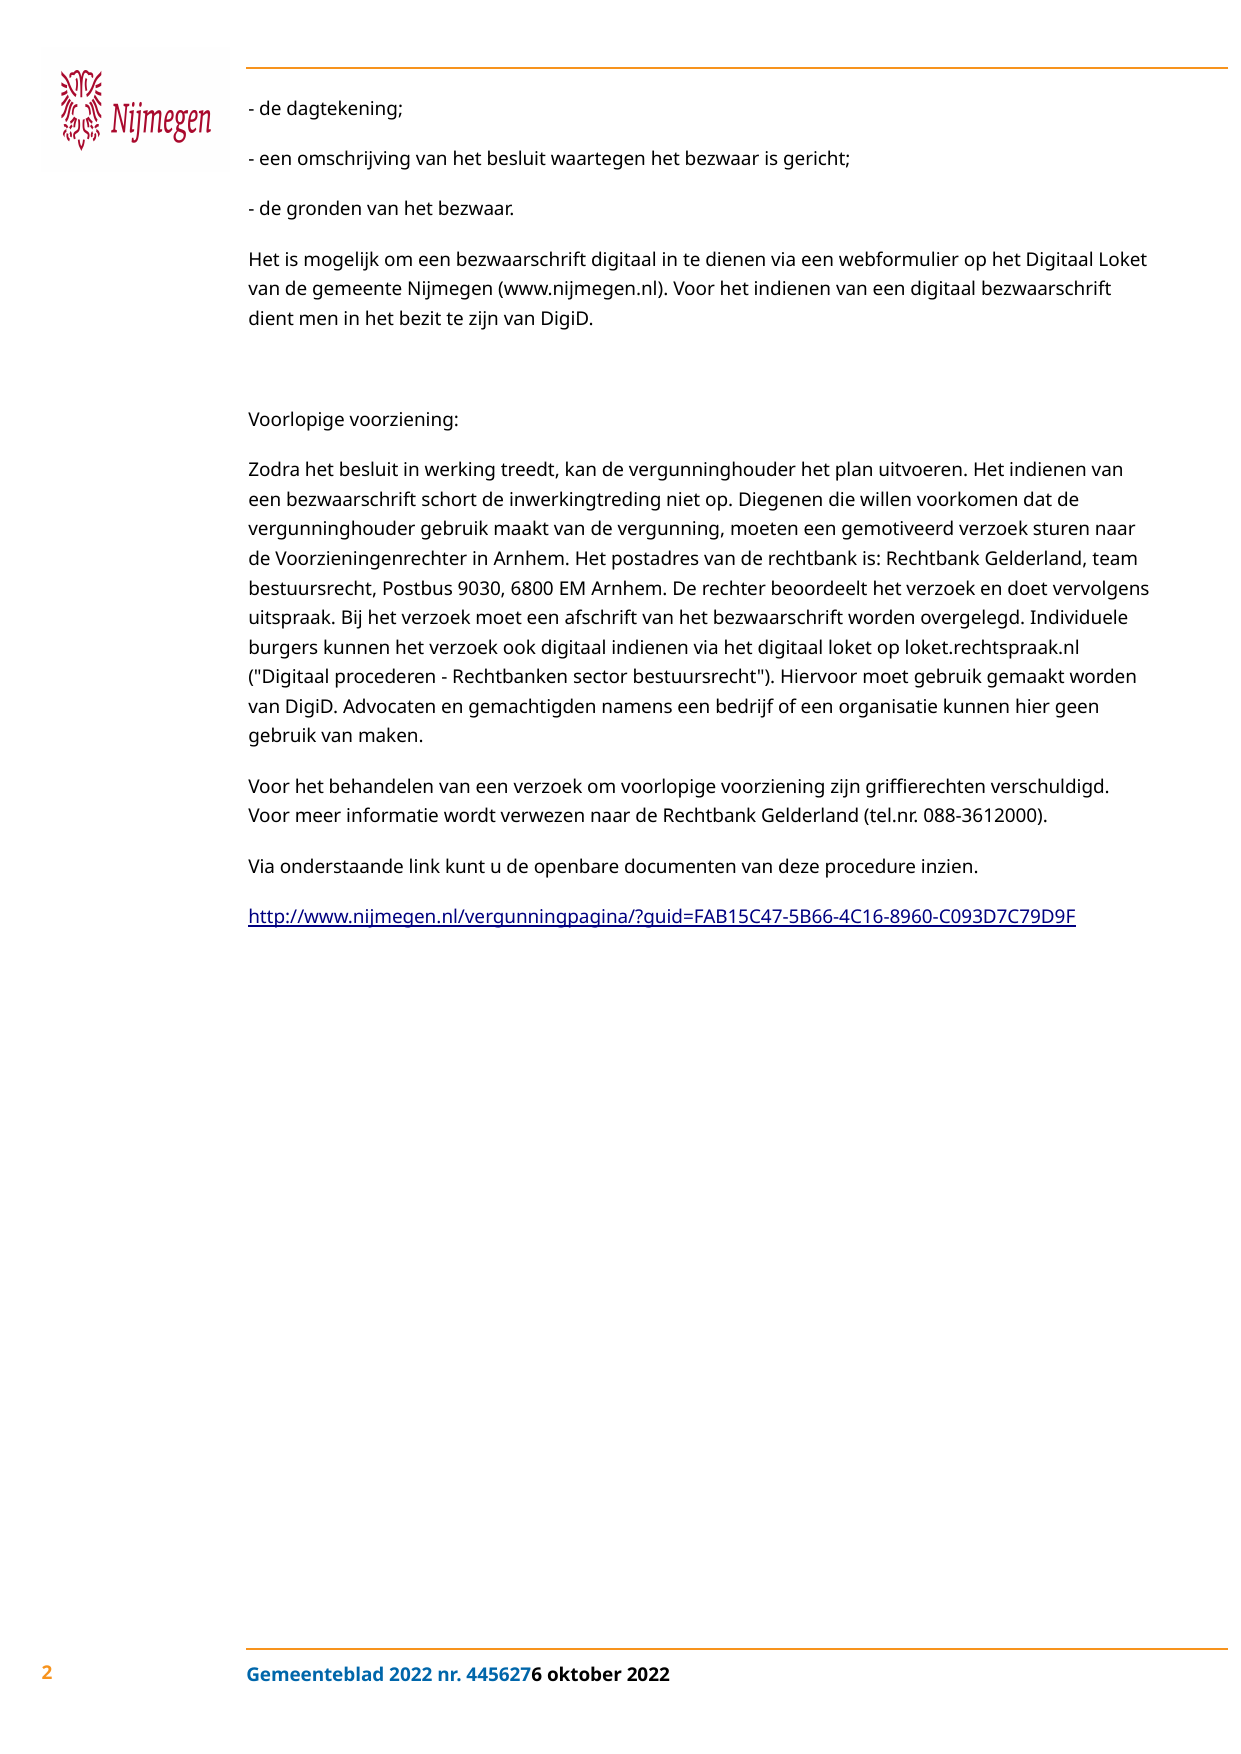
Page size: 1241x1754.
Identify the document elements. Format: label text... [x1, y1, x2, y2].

text http://www.nijmegen.nl/vergunningpagina/?guid=FAB15C47-5B66-4C16-8960-C093D7C79D9F [248, 903, 1152, 929]
text Zodra het besluit in werking treedt, kan de vergunninghouder het plan uitvoeren. Het indienen van een bezwaarschrift schort de inwerkingtreding niet op. Diegenen die willen voorkomen dat de vergunninghouder gebruik maakt van de vergunning, moeten een gemotiveerd verzoek sturen naar de Voorzieningenrechter in Arnhem. Het postadres van de rechtbank is: Rechtbank Gelderland, team bestuursrecht, Postbus 9030, 6800 EM Arnhem. De rechter beoordeelt het verzoek en doet vervolgens uitspraak. Bij het verzoek moet een afschrift van het bezwaarschrift worden overgelegd. Individuele burgers kunnen het verzoek ook digitaal indienen via het digitaal loket op loket.rechtspraak.nl ("Digitaal procederen - Rechtbanken sector bestuursrecht"). Hiervoor moet gebruik gemaakt worden van DigiD. Advocaten en gemachtigden namens een bedrijf of een organisatie kunnen hier geen gebruik van maken. [248, 456, 1152, 748]
text Voor het behandelen van een verzoek om voorlopige voorziening zijn griffierechten verschuldigd. Voor meer informatie wordt verwezen naar de Rechtbank Gelderland (tel.nr. 088-3612000). [248, 773, 1152, 828]
text Voorlopige voorziening: [248, 406, 1152, 432]
text - de dagtekening; [248, 95, 1152, 121]
text - een omschrijving van het besluit waartegen het bezwaar is gericht; [248, 145, 1152, 171]
text - de gronden van het bezwaar. [248, 196, 1152, 221]
text Het is mogelijk om een bezwaarschrift digitaal in te dienen via een webformulier op het Digitaal Loket van de gemeente Nijmegen (www.nijmegen.nl). Voor het indienen van een digitaal bezwaarschrift dient men in het bezit te zijn van DigiD. [248, 246, 1152, 331]
text Via onderstaande link kunt u de openbare documenten van deze procedure inzien. [248, 853, 1152, 879]
picture [41, 47, 231, 172]
